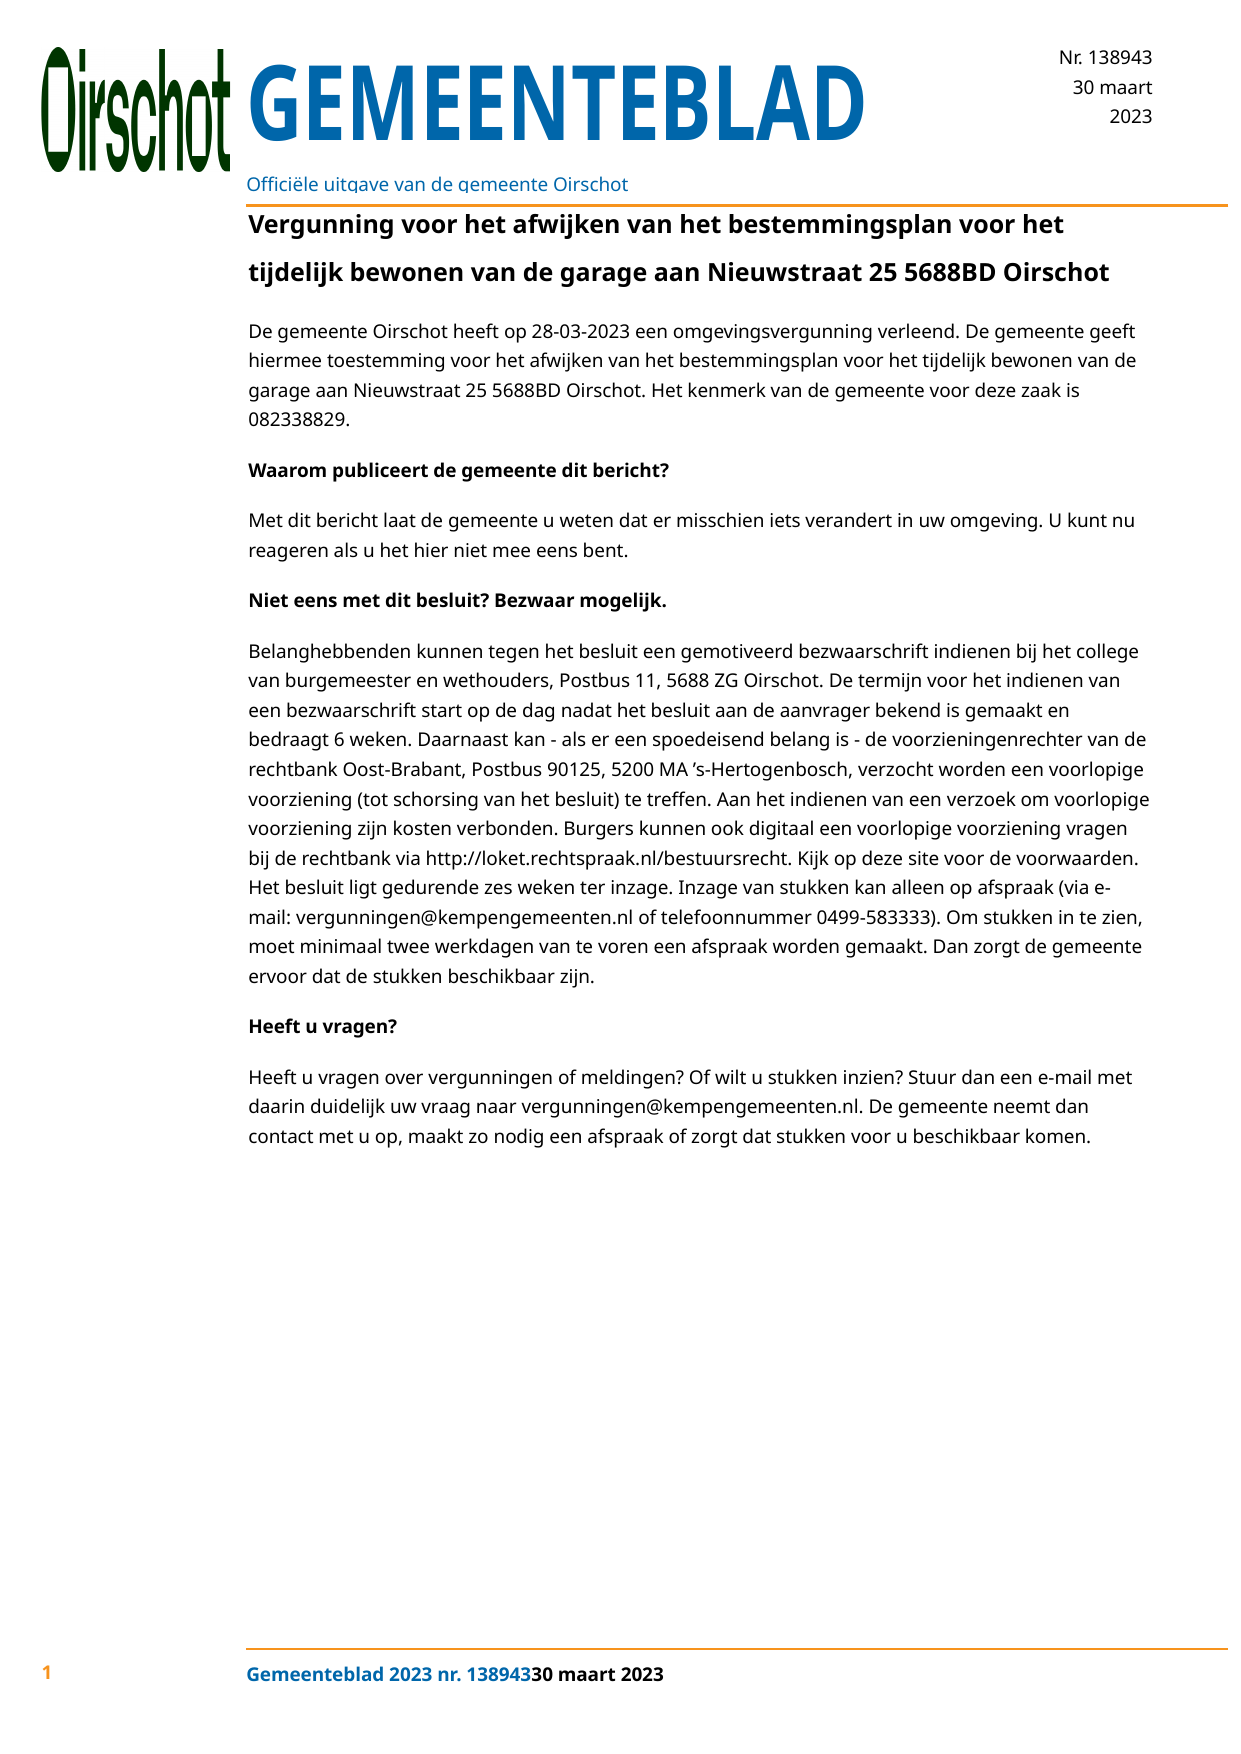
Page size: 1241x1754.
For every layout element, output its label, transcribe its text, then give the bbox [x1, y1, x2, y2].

text Heeft u vragen? [248, 1014, 1152, 1039]
text Belanghebbenden kunnen tegen het besluit een gemotiveerd bezwaarschrift indienen bij het college van burgemeester en wethouders, Postbus 11, 5688 ZG Oirschot. De termijn voor het indienen van een bezwaarschrift start op de dag nadat het besluit aan de aanvrager bekend is gemaakt en bedraagt 6 weken. Daarnaast kan - als er een spoedeisend belang is - de voorzieningenrechter van de rechtbank Oost-Brabant, Postbus 90125, 5200 MA ’s-Hertogenbosch, verzocht worden een voorlopige voorziening (tot schorsing van het besluit) te treffen. Aan het indienen van een verzoek om voorlopige voorziening zijn kosten verbonden. Burgers kunnen ook digitaal een voorlopige voorziening vragen bij de rechtbank via http://loket.rechtspraak.nl/bestuursrecht. Kijk op deze site voor de voorwaarden. Het besluit ligt gedurende zes weken ter inzage. Inzage van stukken kan alleen op afspraak (via e-mail: vergunningen@kempengemeenten.nl of telefoonnummer 0499-583333). Om stukken in te zien, moet minimaal twee werkdagen van te voren een afspraak worden gemaakt. Dan zorgt de gemeente ervoor dat de stukken beschikbaar zijn. [248, 638, 1152, 989]
text Waarom publiceert de gemeente dit bericht? [248, 457, 1152, 483]
text Met dit bericht laat de gemeente u weten dat er misschien iets verandert in uw omgeving. U kunt nu reageren als u het hier niet mee eens bent. [248, 507, 1152, 563]
text Niet eens met dit besluit? Bezwaar mogelijk. [248, 587, 1152, 613]
picture [41, 47, 231, 172]
text Vergunning voor het afwijken van het bestemmingsplan voor het tijdelijk bewonen van de garage aan Nieuwstraat 25 5688BD Oirschot [248, 207, 1152, 288]
text Heeft u vragen over vergunningen of meldingen? Of wilt u stukken inzien? Stuur dan een e-mail met daarin duidelijk uw vraag naar vergunningen@kempengemeenten.nl. De gemeente neemt dan contact met u op, maakt zo nodig een afspraak of zorgt dat stukken voor u beschikbaar komen. [248, 1064, 1152, 1149]
text De gemeente Oirschot heeft op 28-03-2023 een omgevingsvergunning verleend. De gemeente geeft hiermee toestemming voor het afwijken van het bestemmingsplan voor het tijdelijk bewonen van de garage aan Nieuwstraat 25 5688BD Oirschot. Het kenmerk van de gemeente voor deze zaak is 082338829. [248, 318, 1152, 432]
